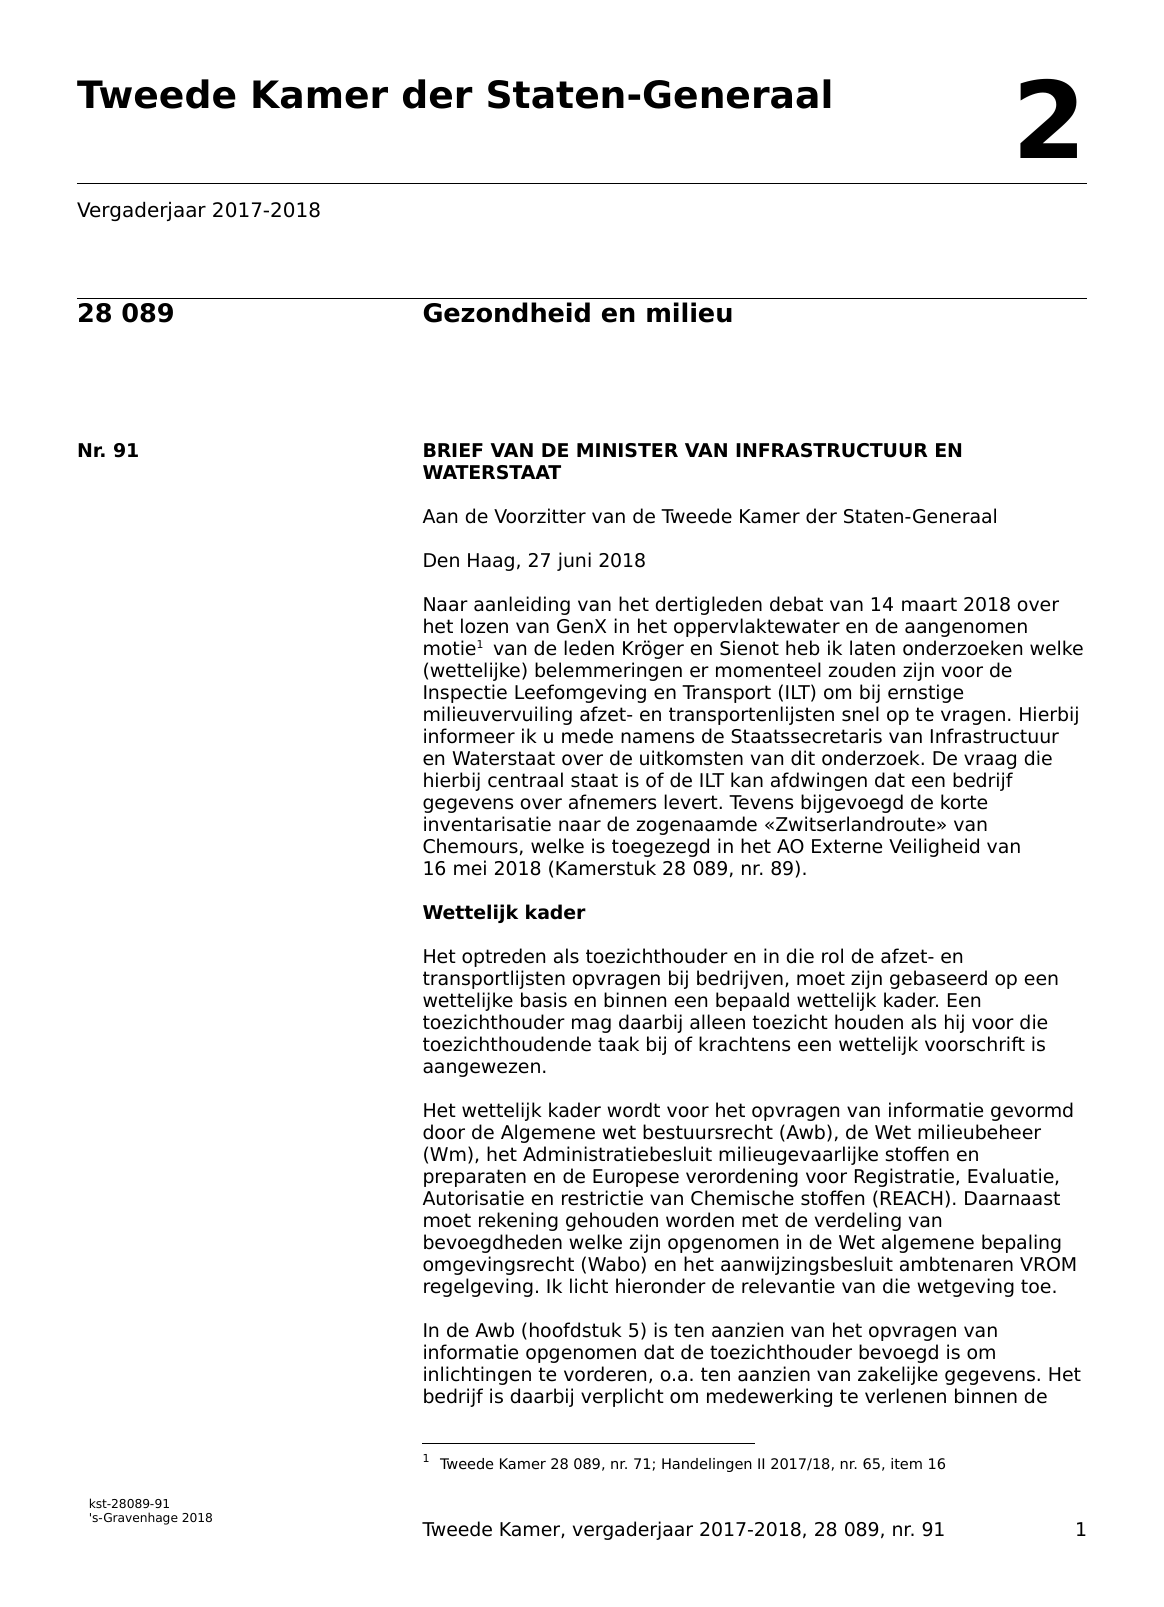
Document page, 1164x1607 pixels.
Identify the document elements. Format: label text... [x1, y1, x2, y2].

subtitle Wettelijk kader [422, 902, 1087, 924]
text In de Awb (hoofdstuk 5) is ten aanzien van het opvragen van informatie opgenomen dat de toezichthouder bevoegd is om inlichtingen te vorderen, o.a. ten aanzien van zakelijke gegevens. Het bedrijf is daarbij verplicht om medewerking te verlenen binnen de [422, 1320, 1087, 1408]
text 's-Gravenhage 2018 [88, 1511, 323, 1525]
subtitle 28 089 Gezondheid en milieu [77, 299, 1087, 329]
text Het wettelijk kader wordt voor het opvragen van informatie gevormd door de Algemene wet bestuursrecht (Awb), de Wet milieubeheer (Wm), het Administratiebesluit milieugevaarlijke stoffen en preparaten en de Europese verordening voor Registratie, Evaluatie, Autorisatie en restrictie van Chemische stoffen (REACH). Daarnaast moet rekening gehouden worden met de verdeling van bevoegdheden welke zijn opgenomen in de Wet algemene bepaling omgevingsrecht (Wabo) en het aanwijzingsbesluit ambtenaren VROM regelgeving. Ik licht hieronder de relevantie van die wetgeving toe. [422, 1100, 1087, 1298]
table_header Tweede Kamer der Staten-Generaal [77, 59, 886, 183]
subtitle Nr. 91 BRIEF VAN DE MINISTER VAN INFRASTRUCTUUR EN WATERSTAAT [77, 440, 1087, 484]
table_header 2 [886, 59, 1087, 183]
text kst-28089-91 [88, 1497, 323, 1511]
text Het optreden als toezichthouder en in die rol de afzet- en transportlijsten opvragen bij bedrijven, moet zijn gebaseerd op een wettelijke basis en binnen een bepaald wettelijk kader. Een toezichthouder mag daarbij alleen toezicht houden als hij voor die toezichthoudende taak bij of krachtens een wettelijk voorschrift is aangewezen. [422, 946, 1087, 1078]
text Tweede Kamer 28 089, nr. 71; Handelingen II 2017/18, nr. 65, item 16 [422, 1452, 1087, 1474]
text Aan de Voorzitter van de Tweede Kamer der Staten-Generaal [422, 506, 1087, 528]
text Den Haag, 27 juni 2018 [422, 550, 1087, 572]
table_cell Vergaderjaar 2017-2018 [77, 184, 1087, 298]
text Naar aanleiding van het dertigleden debat van 14 maart 2018 over het lozen van GenX in het oppervlaktewater en de aangenomen motie van de leden Kröger en Sienot heb ik laten onderzoeken welke (wettelijke) belemmeringen er momenteel zouden zijn voor de Inspectie Leefomgeving en Transport (ILT) om bij ernstige milieuvervuiling afzet- en transportenlijsten snel op te vragen. Hierbij informeer ik u mede namens de Staatssecretaris van Infrastructuur en Waterstaat over de uitkomsten van dit onderzoek. De vraag die hierbij centraal staat is of de ILT kan afdwingen dat een bedrijf gegevens over afnemers levert. Tevens bijgevoegd de korte inventarisatie naar de zogenaamde «Zwitserlandroute» van Chemours, welke is toegezegd in het AO Externe Veiligheid van 16 mei 2018 (Kamerstuk 28 089, nr. 89). [422, 594, 1087, 880]
